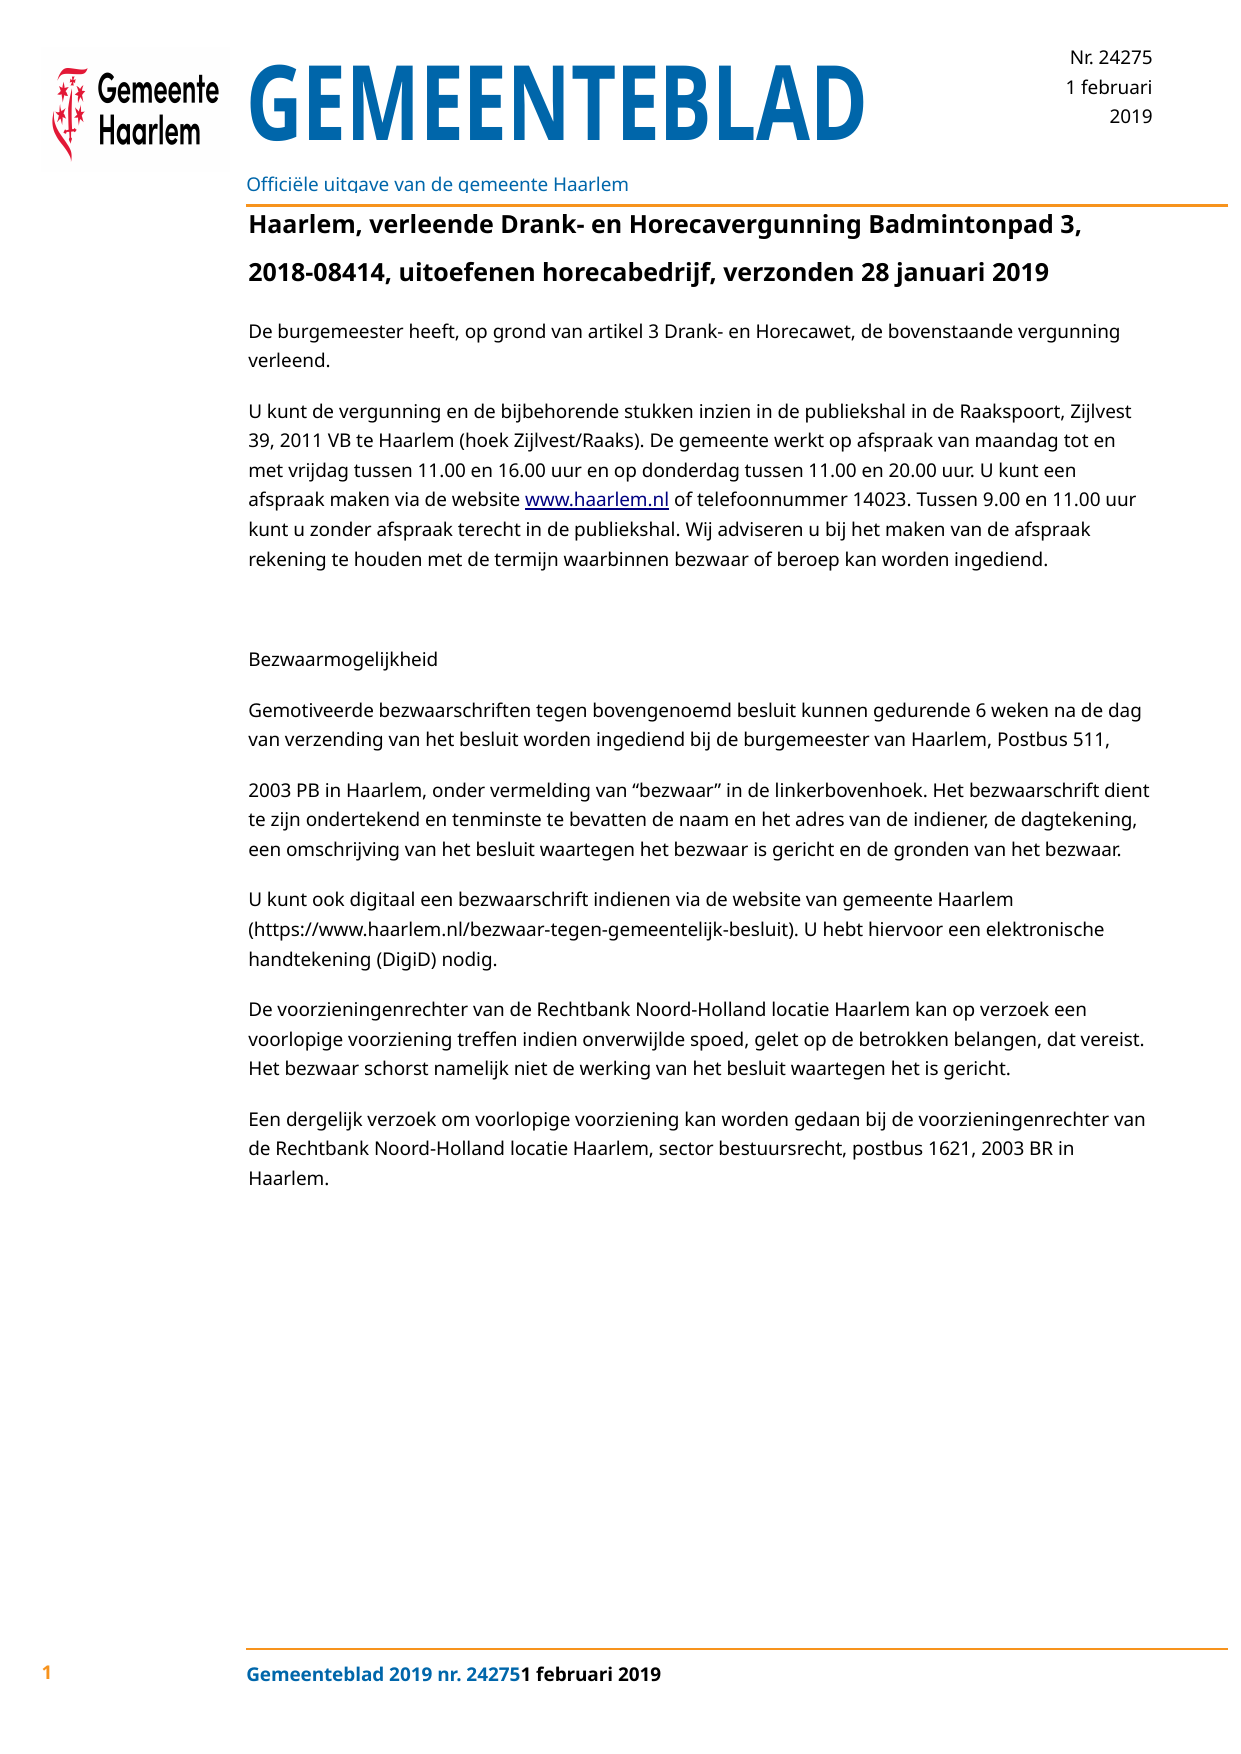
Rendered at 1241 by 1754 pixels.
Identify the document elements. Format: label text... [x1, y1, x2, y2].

picture [41, 47, 231, 172]
text 2003 PB in Haarlem, onder vermelding van “bezwaar” in de linkerbovenhoek. Het bezwaarschrift dient te zijn ondertekend en tenminste te bevatten de naam en het adres van de indiener, de dagtekening, een omschrijving van het besluit waartegen het bezwaar is gericht en de gronden van het bezwaar. [248, 777, 1152, 862]
text Gemotiveerde bezwaarschriften tegen bovengenoemd besluit kunnen gedurende 6 weken na de dag van verzending van het besluit worden ingediend bij de burgemeester van Haarlem, Postbus 511, [248, 697, 1152, 752]
text Bezwaarmogelijkheid [248, 647, 1152, 672]
text Een dergelijk verzoek om voorlopige voorziening kan worden gedaan bij de voorzieningenrechter van de Rechtbank Noord-Holland locatie Haarlem, sector bestuursrecht, postbus 1621, 2003 BR in Haarlem. [248, 1106, 1152, 1191]
text De burgemeester heeft, op grond van artikel 3 Drank- en Horecawet, de bovenstaande vergunning verleend. [248, 318, 1152, 373]
text U kunt de vergunning en de bijbehorende stukken inzien in de publiekshal in de Raakspoort, Zijlvest 39, 2011 VB te Haarlem (hoek Zijlvest/Raaks). De gemeente werkt op afspraak van maandag tot en met vrijdag tussen 11.00 en 16.00 uur en op donderdag tussen 11.00 en 20.00 uur. U kunt een afspraak maken via de website www.haarlem.nl of telefoonnummer 14023. Tussen 9.00 en 11.00 uur kunt u zonder afspraak terecht in de publiekshal. Wij adviseren u bij het maken van de afspraak rekening te houden met de termijn waarbinnen bezwaar of beroep kan worden ingediend. [248, 398, 1152, 572]
text De voorzieningenrechter van de Rechtbank Noord-Holland locatie Haarlem kan op verzoek een voorlopige voorziening treffen indien onverwijlde spoed, gelet op de betrokken belangen, dat vereist. Het bezwaar schorst namelijk niet de werking van het besluit waartegen het is gericht. [248, 996, 1152, 1081]
text Haarlem, verleende Drank- en Horecavergunning Badmintonpad 3, 2018-08414, uitoefenen horecabedrijf, verzonden 28 januari 2019 [248, 207, 1152, 288]
text U kunt ook digitaal een bezwaarschrift indienen via de website van gemeente Haarlem (https://www.haarlem.nl/bezwaar-tegen-gemeentelijk-besluit). U hebt hiervoor een elektronische handtekening (DigiD) nodig. [248, 887, 1152, 972]
